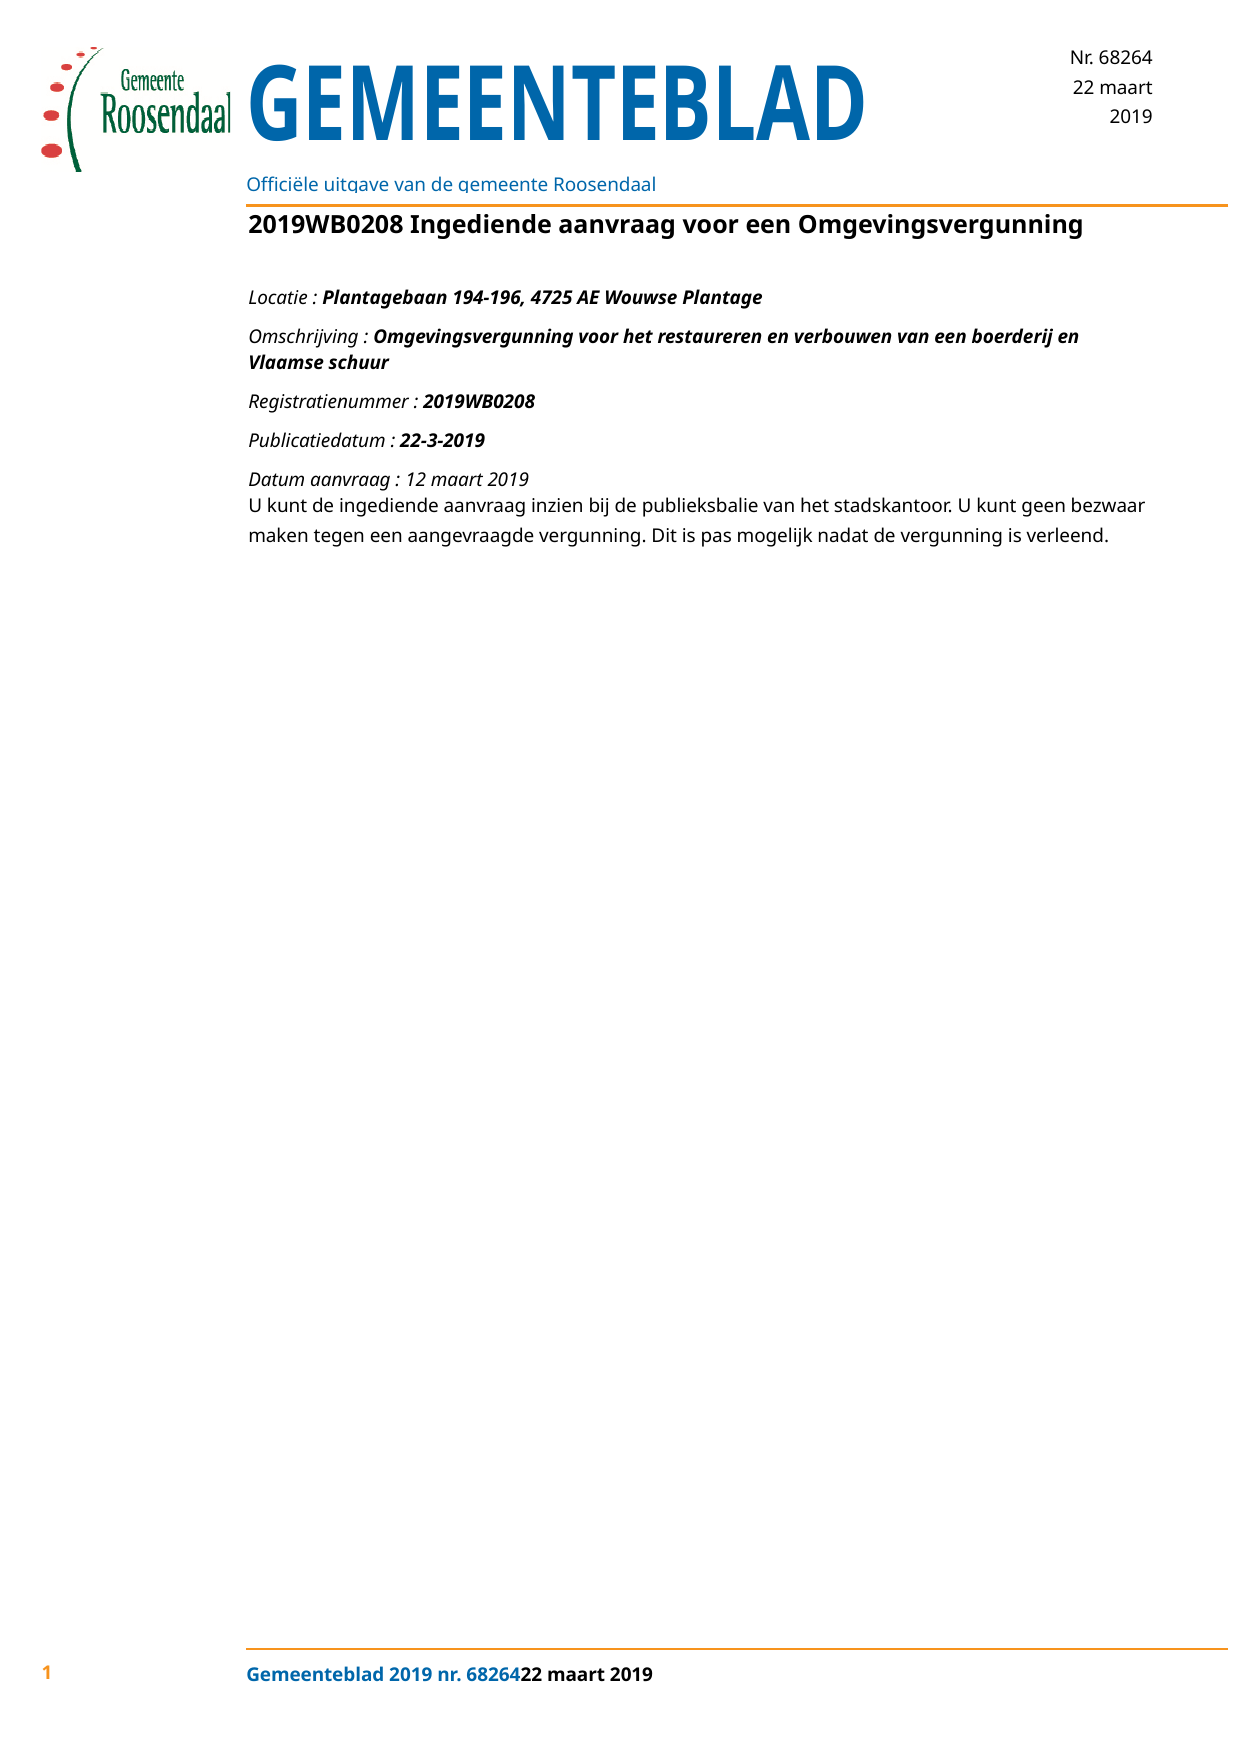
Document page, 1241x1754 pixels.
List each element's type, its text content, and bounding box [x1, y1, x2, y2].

text Publicatiedatum : 22-3-2019 [248, 427, 1152, 453]
text Datum aanvraag : 12 maart 2019 [248, 467, 1152, 492]
text Locatie : Plantagebaan 194-196, 4725 AE Wouwse Plantage [248, 284, 1152, 309]
text U kunt de ingediende aanvraag inzien bij de publieksbalie van het stadskantoor. U kunt geen bezwaar maken tegen een aangevraagde vergunning. Dit is pas mogelijk nadat de vergunning is verleend. [248, 492, 1152, 548]
text Omschrijving : Omgevingsvergunning voor het restaureren en verbouwen van een boerderij en Vlaamse schuur [248, 323, 1152, 374]
text 2019WB0208 Ingediende aanvraag voor een Omgevingsvergunning [248, 207, 1152, 241]
text Registratienummer : 2019WB0208 [248, 388, 1152, 414]
picture [41, 47, 231, 172]
